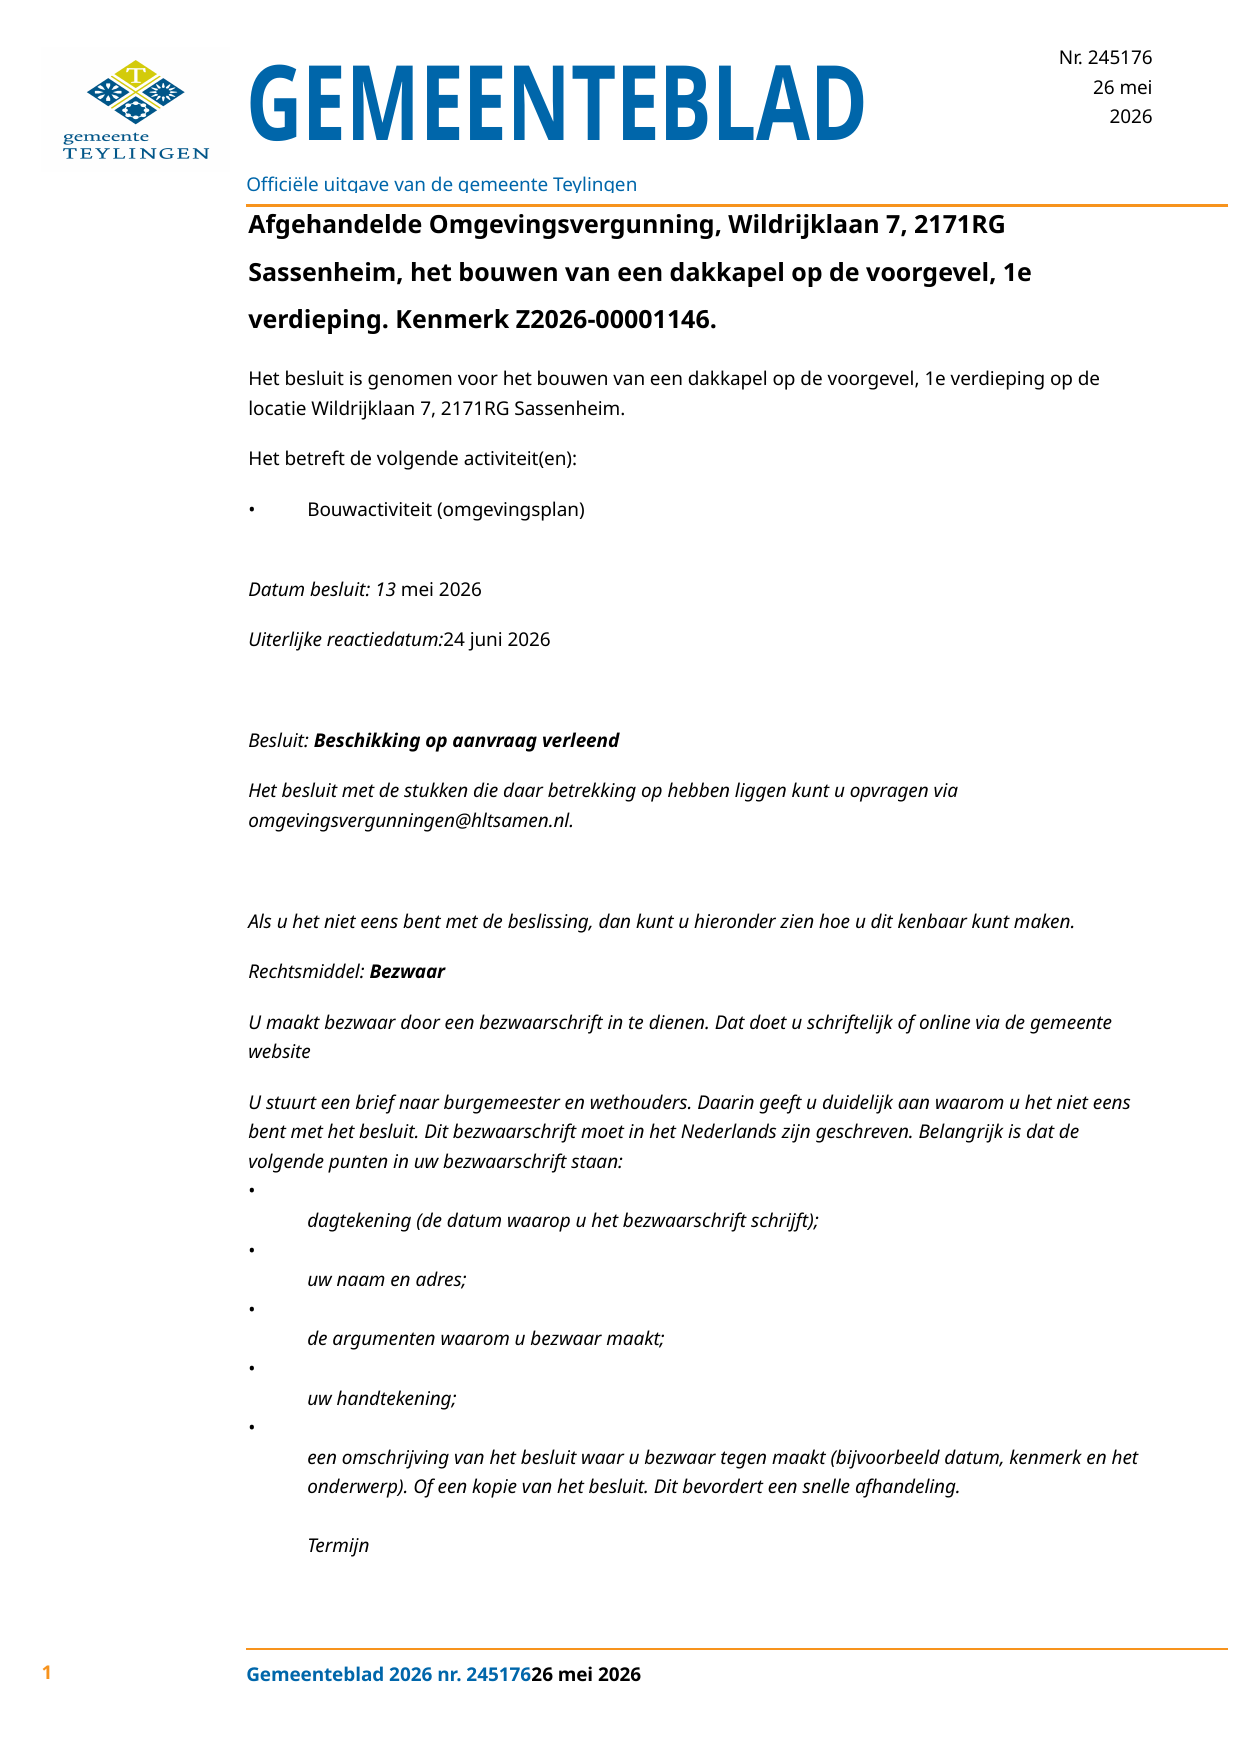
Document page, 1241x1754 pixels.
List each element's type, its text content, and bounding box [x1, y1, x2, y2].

list uw naam en adres; [248, 1266, 1152, 1292]
list Bouwactiviteit (omgevingsplan) [248, 496, 1152, 522]
text Uiterlijke reactiedatum:24 juni 2026 [248, 626, 1152, 652]
text U maakt bezwaar door een bezwaarschrift in te dienen. Dat doet u schriftelijk of online via de gemeente website [248, 1009, 1152, 1064]
text Het besluit is genomen voor het bouwen van een dakkapel op de voorgevel, 1e verdieping op de locatie Wildrijklaan 7, 2171RG Sassenheim. [248, 366, 1152, 421]
text Datum besluit: 13 mei 2026 [248, 576, 1152, 602]
text Rechtsmiddel: Bezwaar [248, 958, 1152, 984]
text Het betreft de volgende activiteit(en): [248, 446, 1152, 471]
list een omschrijving van het besluit waar u bezwaar tegen maakt (bijvoorbeeld datum, kenmerk en het onderwerp). Of een kopie van het besluit. Dit bevordert een snelle afhandeling. [248, 1444, 1152, 1499]
text U stuurt een brief naar burgemeester en wethouders. Daarin geeft u duidelijk aan waarom u het niet eens bent met het besluit. Dit bezwaarschrift moet in het Nederlands zijn geschreven. Belangrijk is dat de volgende punten in uw bezwaarschrift staan: [248, 1089, 1152, 1174]
text Besluit: Beschikking op aanvraag verleend [248, 727, 1152, 753]
picture [41, 47, 231, 172]
list dagtekening (de datum waarop u het bezwaarschrift schrijft); [248, 1207, 1152, 1233]
text Afgehandelde Omgevingsvergunning, Wildrijklaan 7, 2171RG Sassenheim, het bouwen van een dakkapel op de voorgevel, 1e verdieping. Kenmerk Z2026-00001146. [248, 207, 1152, 336]
list de argumenten waarom u bezwaar maakt; [248, 1326, 1152, 1351]
list Termijn [248, 1533, 1152, 1558]
text Als u het niet eens bent met de beslissing, dan kunt u hieronder zien hoe u dit kenbaar kunt maken. [248, 908, 1152, 934]
text Het besluit met de stukken die daar betrekking op hebben liggen kunt u opvragen via omgevingsvergunningen@hltsamen.nl. [248, 778, 1152, 833]
list uw handtekening; [248, 1385, 1152, 1410]
